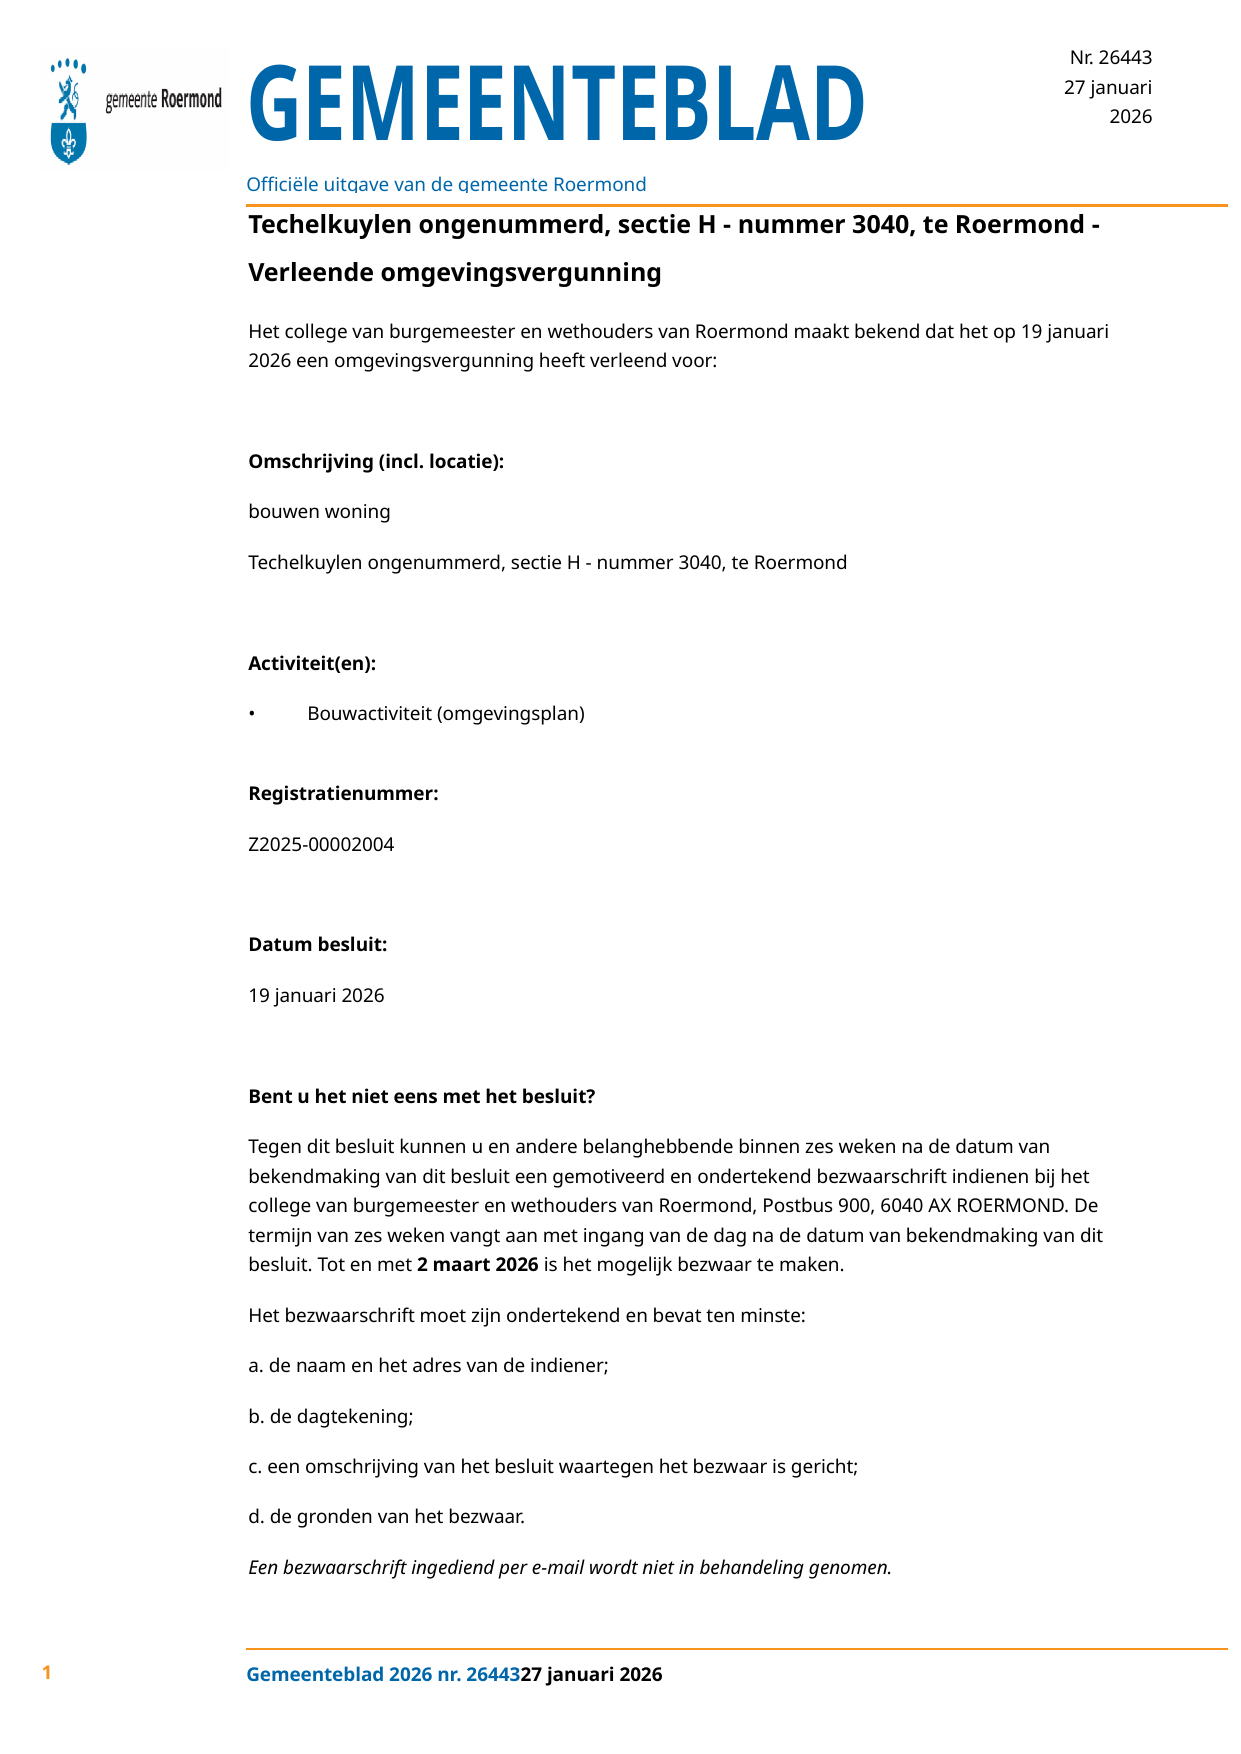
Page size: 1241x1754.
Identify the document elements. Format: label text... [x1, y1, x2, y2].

text Bent u het niet eens met het besluit? [248, 1083, 1152, 1109]
text Een bezwaarschrift ingediend per e-mail wordt niet in behandeling genomen. [248, 1554, 1152, 1580]
text Techelkuylen ongenummerd, sectie H - nummer 3040, te Roermond - Verleende omgevingsvergunning [248, 207, 1152, 288]
text 19 januari 2026 [248, 982, 1152, 1008]
text Registratienummer: [248, 780, 1152, 806]
list Bouwactiviteit (omgevingsplan) [248, 700, 1152, 726]
text c. een omschrijving van het besluit waartegen het bezwaar is gericht; [248, 1453, 1152, 1479]
text b. de dagtekening; [248, 1403, 1152, 1429]
text Het college van burgemeester en wethouders van Roermond maakt bekend dat het op 19 januari 2026 een omgevingsvergunning heeft verleend voor: [248, 318, 1152, 373]
text Activiteit(en): [248, 650, 1152, 676]
picture [41, 47, 231, 172]
text Omschrijving (incl. locatie): [248, 448, 1152, 474]
text Datum besluit: [248, 932, 1152, 957]
text Tegen dit besluit kunnen u en andere belanghebbende binnen zes weken na de datum van bekendmaking van dit besluit een gemotiveerd en ondertekend bezwaarschrift indienen bij het college van burgemeester en wethouders van Roermond, Postbus 900, 6040 AX ROERMOND. De termijn van zes weken vangt aan met ingang van de dag na de datum van bekendmaking van dit besluit. Tot en met 2 maart 2026 is het mogelijk bezwaar te maken. [248, 1133, 1152, 1277]
text d. de gronden van het bezwaar. [248, 1504, 1152, 1529]
text a. de naam en het adres van de indiener; [248, 1352, 1152, 1378]
text Het bezwaarschrift moet zijn ondertekend en bevat ten minste: [248, 1302, 1152, 1328]
text bouwen woning [248, 499, 1152, 524]
text Z2025-00002004 [248, 831, 1152, 857]
text Techelkuylen ongenummerd, sectie H - nummer 3040, te Roermond [248, 549, 1152, 575]
